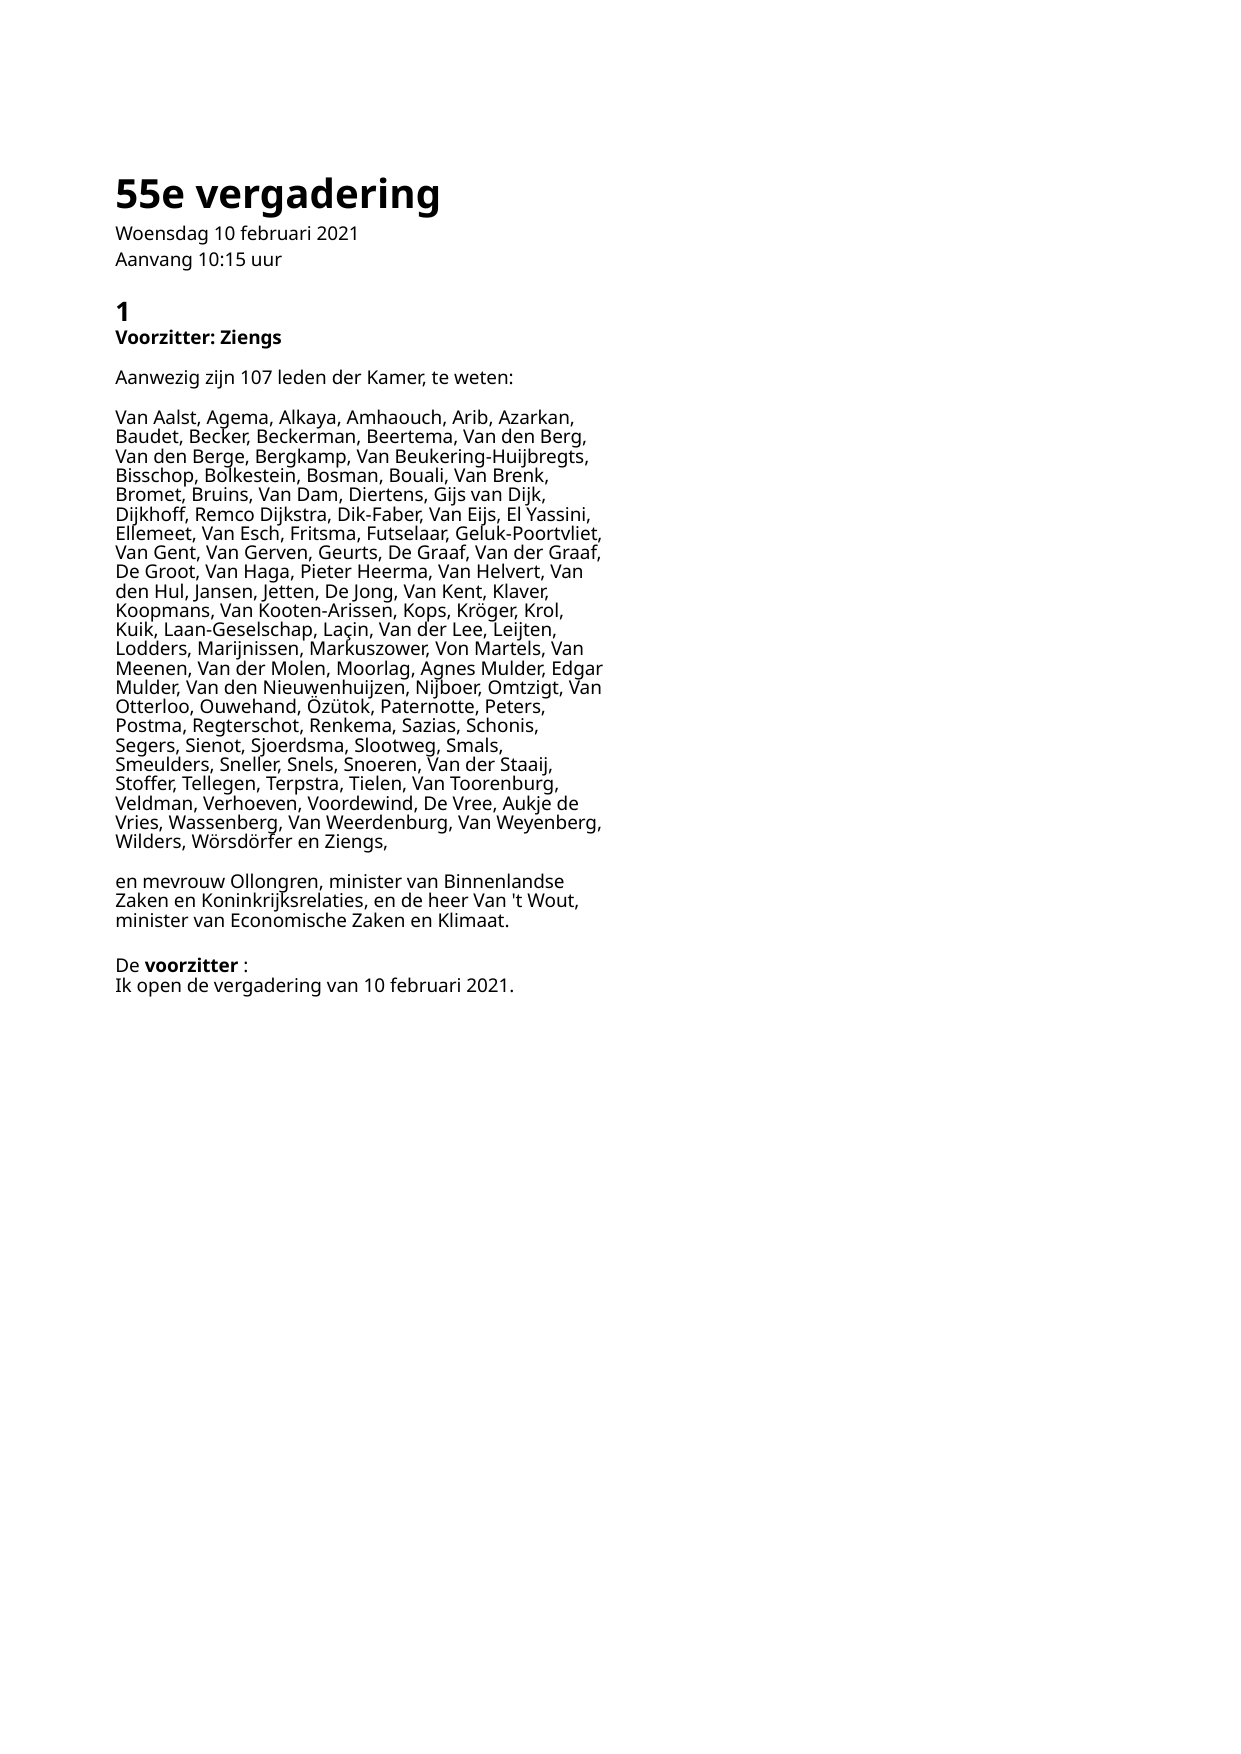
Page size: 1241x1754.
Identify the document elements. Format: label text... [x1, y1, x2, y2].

text Aanvang 10:15 uur [115, 246, 605, 272]
text Voorzitter: Ziengs [115, 329, 605, 348]
text De voorzitter : [115, 952, 605, 977]
text 55e vergadering [115, 165, 605, 220]
text Ik open de vergadering van 10 februari 2021. [115, 977, 605, 997]
text Aanwezig zijn 107 leden der Kamer, te weten: [115, 369, 605, 388]
text Van Aalst, Agema, Alkaya, Amhaouch, Arib, Azarkan, Baudet, Becker, Beckerman, Beertema, Van den Berg, Van den Berge, Bergkamp, Van Beukering-Huijbregts, Bisschop, Bolkestein, Bosman, Bouali, Van Brenk, Bromet, Bruins, Van Dam, Diertens, Gijs van Dijk, Dijkhoff, Remco Dijkstra, Dik-Faber, Van Eijs, El Yassini, Ellemeet, Van Esch, Fritsma, Futselaar, Geluk-Poortvliet, Van Gent, Van Gerven, Geurts, De Graaf, Van der Graaf, De Groot, Van Haga, Pieter Heerma, Van Helvert, Van den Hul, Jansen, Jetten, De Jong, Van Kent, Klaver, Koopmans, Van Kooten-Arissen, Kops, Kröger, Krol, Kuik, Laan-Geselschap, Laçin, Van der Lee, Leijten, Lodders, Marijnissen, Markuszower, Von Martels, Van Meenen, Van der Molen, Moorlag, Agnes Mulder, Edgar Mulder, Van den Nieuwenhuijzen, Nijboer, Omtzigt, Van Otterloo, Ouwehand, Özütok, Paternotte, Peters, Postma, Regterschot, Renkema, Sazias, Schonis, Segers, Sienot, Sjoerdsma, Slootweg, Smals, Smeulders, Sneller, Snels, Snoeren, Van der Staaij, Stoffer, Tellegen, Terpstra, Tielen, Van Toorenburg, Veldman, Verhoeven, Voordewind, De Vree, Aukje de Vries, Wassenberg, Van Weerdenburg, Van Weyenberg, Wilders, Wörsdörfer en Ziengs, [115, 409, 605, 852]
text en mevrouw Ollongren, minister van Binnenlandse Zaken en Koninkrijksrelaties, en de heer Van 't Wout, minister van Economische Zaken en Klimaat. [115, 873, 605, 931]
text Woensdag 10 februari 2021 [115, 220, 605, 246]
text 1 [115, 292, 605, 329]
